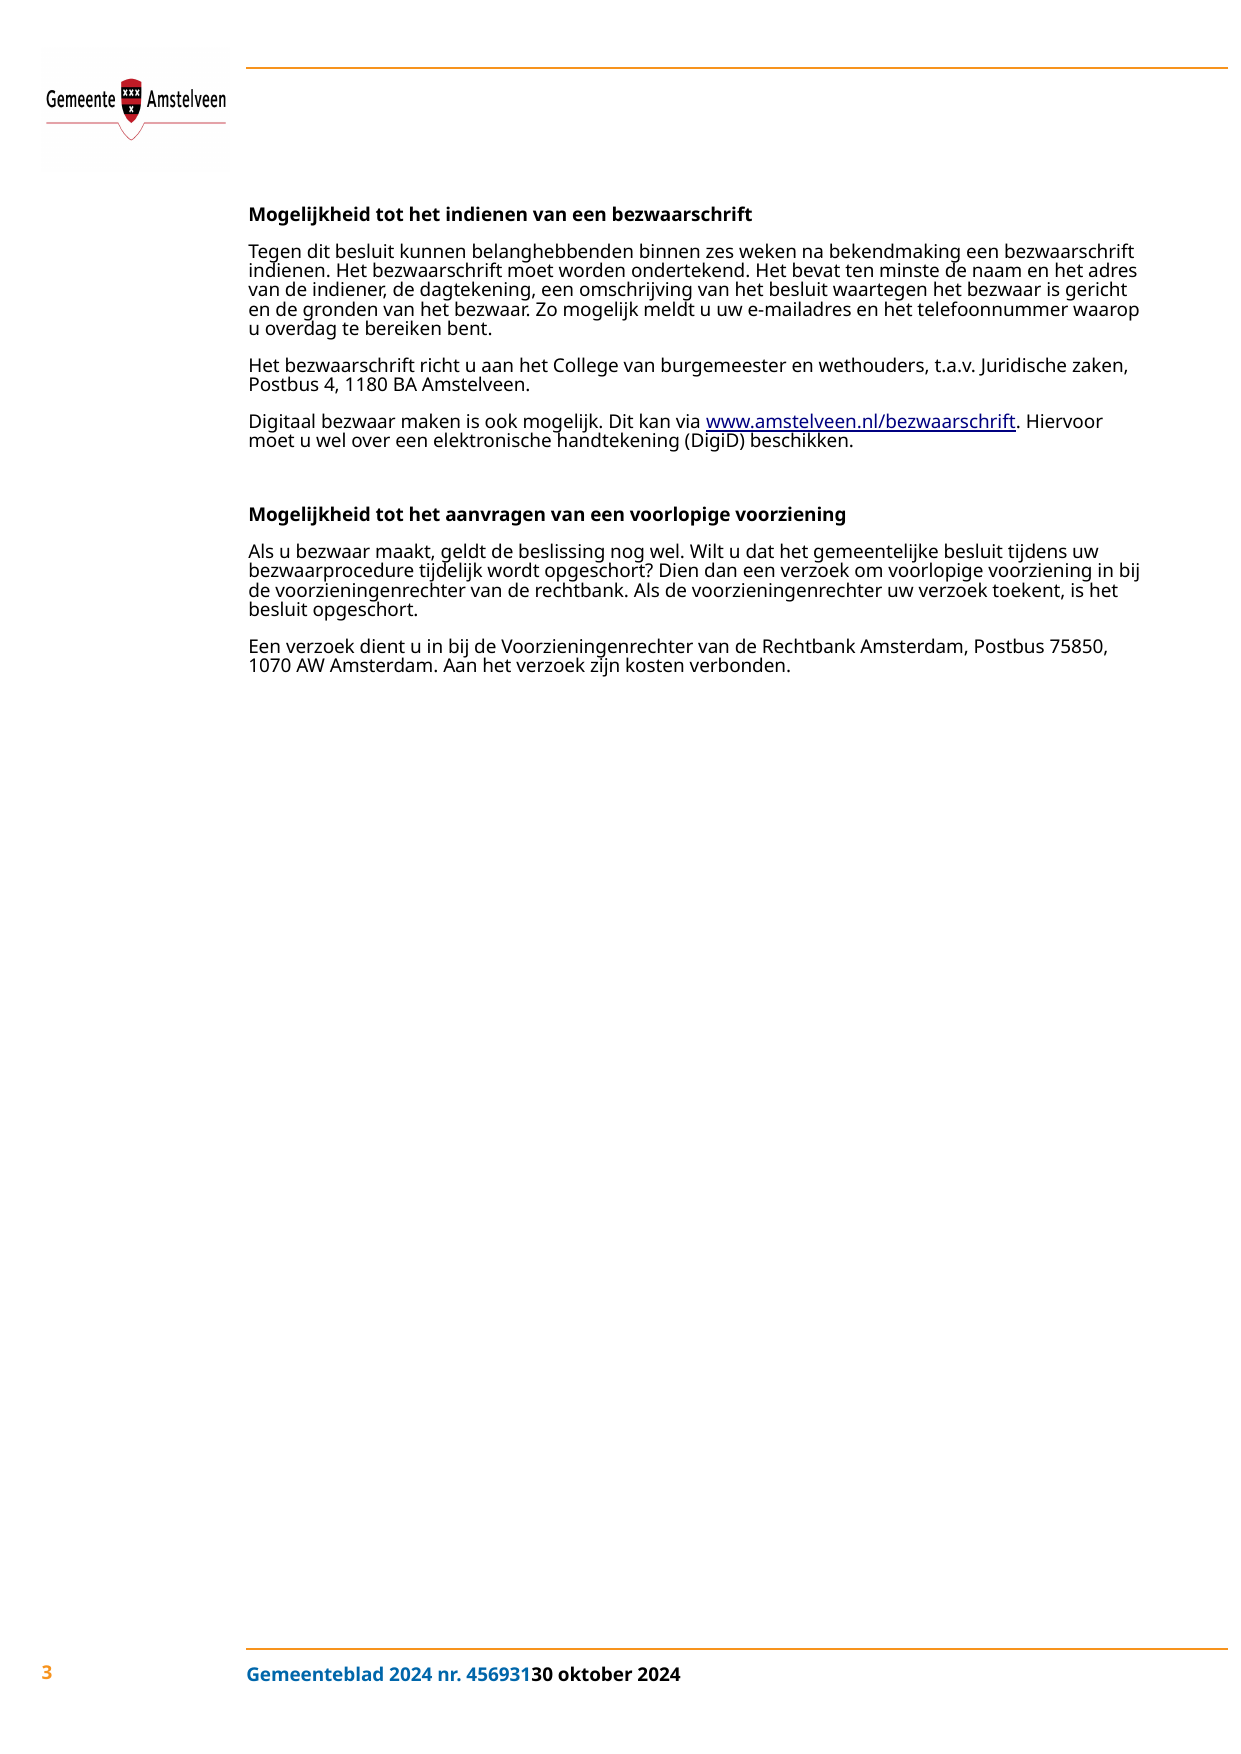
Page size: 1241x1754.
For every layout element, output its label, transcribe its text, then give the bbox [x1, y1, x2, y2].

picture [41, 47, 231, 172]
text Mogelijkheid tot het aanvragen van een voorlopige voorziening [248, 506, 1152, 526]
text Digitaal bezwaar maken is ook mogelijk. Dit kan via www.amstelveen.nl/bezwaarschrift. Hiervoor moet u wel over een elektronische handtekening (DigiD) beschikken. [248, 413, 1152, 452]
text Tegen dit besluit kunnen belanghebbenden binnen zes weken na bekendmaking een bezwaarschrift indienen. Het bezwaarschrift moet worden ondertekend. Het bevat ten minste de naam en het adres van de indiener, de dagtekening, een omschrijving van het besluit waartegen het bezwaar is gericht en de gronden van het bezwaar. Zo mogelijk meldt u uw e-mailadres en het telefoonnummer waarop u overdag te bereiken bent. [248, 243, 1152, 339]
text Het bezwaarschrift richt u aan het College van burgemeester en wethouders, t.a.v. Juridische zaken, Postbus 4, 1180 BA Amstelveen. [248, 357, 1152, 395]
text Mogelijkheid tot het indienen van een bezwaarschrift [248, 206, 1152, 225]
text Als u bezwaar maakt, geldt de beslissing nog wel. Wilt u dat het gemeentelijke besluit tijdens uw bezwaarprocedure tijdelijk wordt opgeschort? Dien dan een verzoek om voorlopige voorziening in bij de voorzieningenrechter van de rechtbank. Als de voorzieningenrechter uw verzoek toekent, is het besluit opgeschort. [248, 543, 1152, 620]
text Een verzoek dient u in bij de Voorzieningenrechter van de Rechtbank Amsterdam, Postbus 75850, 1070 AW Amsterdam. Aan het verzoek zijn kosten verbonden. [248, 638, 1152, 677]
